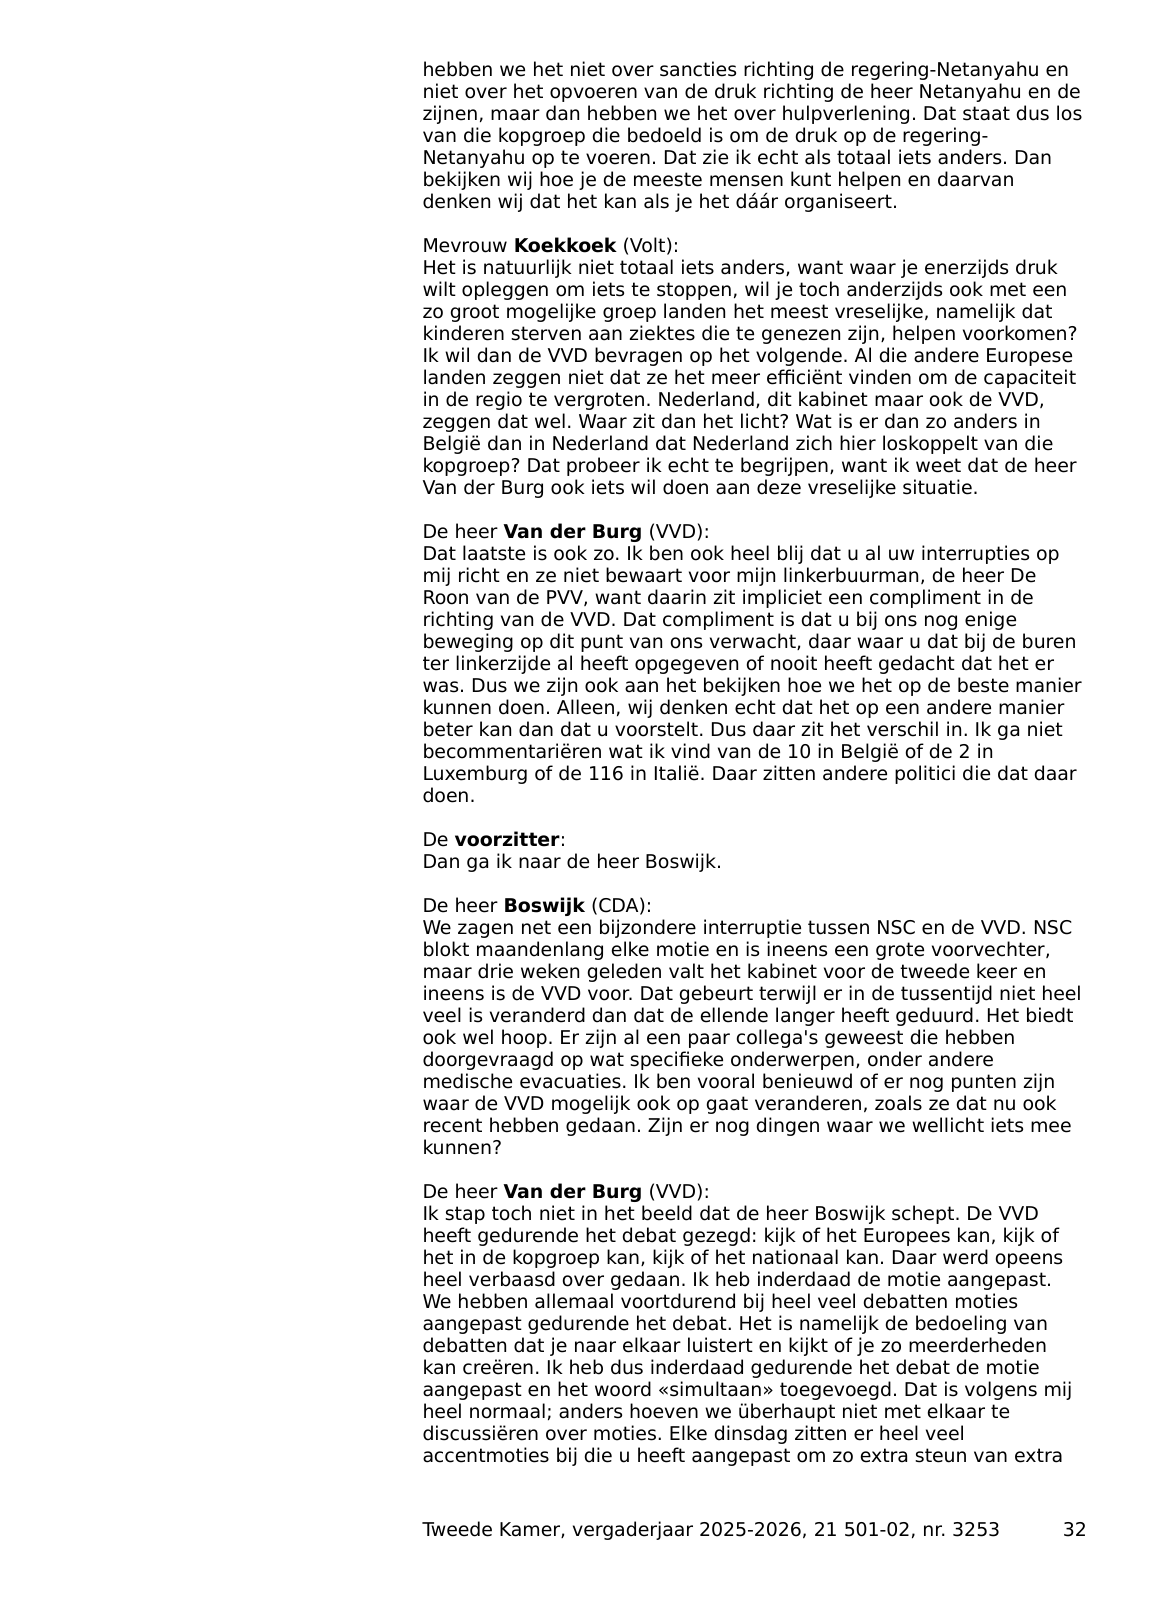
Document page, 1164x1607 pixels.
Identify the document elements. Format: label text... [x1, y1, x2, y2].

text Het is natuurlijk niet totaal iets anders, want waar je enerzijds druk wilt opleggen om iets te stoppen, wil je toch anderzijds ook met een zo groot mogelijke groep landen het meest vreselijke, namelijk dat kinderen sterven aan ziektes die te genezen zijn, helpen voorkomen? Ik wil dan de VVD bevragen op het volgende. Al die andere Europese landen zeggen niet dat ze het meer efficiënt vinden om de capaciteit in de regio te vergroten. Nederland, dit kabinet maar ook de VVD, zeggen dat wel. Waar zit dan het licht? Wat is er dan zo anders in België dan in Nederland dat Nederland zich hier loskoppelt van die kopgroep? Dat probeer ik echt te begrijpen, want ik weet dat de heer Van der Burg ook iets wil doen aan deze vreselijke situatie. [422, 257, 1087, 499]
text hebben we het niet over sancties richting de regering-Netanyahu en niet over het opvoeren van de druk richting de heer Netanyahu en de zijnen, maar dan hebben we het over hulpverlening. Dat staat dus los van die kopgroep die bedoeld is om de druk op de regering-Netanyahu op te voeren. Dat zie ik echt als totaal iets anders. Dan bekijken wij hoe je de meeste mensen kunt helpen en daarvan denken wij dat het kan als je het dáár organiseert. [422, 59, 1087, 213]
text Ik stap toch niet in het beeld dat de heer Boswijk schept. De VVD heeft gedurende het debat gezegd: kijk of het Europees kan, kijk of het in de kopgroep kan, kijk of het nationaal kan. Daar werd opeens heel verbaasd over gedaan. Ik heb inderdaad de motie aangepast. We hebben allemaal voortdurend bij heel veel debatten moties aangepast gedurende het debat. Het is namelijk de bedoeling van debatten dat je naar elkaar luistert en kijkt of je zo meerderheden kan creëren. Ik heb dus inderdaad gedurende het debat de motie aangepast en het woord «simultaan» toegevoegd. Dat is volgens mij heel normaal; anders hoeven we überhaupt niet met elkaar te discussiëren over moties. Elke dinsdag zitten er heel veel accentmoties bij die u heeft aangepast om zo extra steun van extra [422, 1203, 1087, 1467]
text De heer Boswijk (CDA): [422, 895, 1087, 917]
text We zagen net een bijzondere interruptie tussen NSC en de VVD. NSC blokt maandenlang elke motie en is ineens een grote voorvechter, maar drie weken geleden valt het kabinet voor de tweede keer en ineens is de VVD voor. Dat gebeurt terwijl er in de tussentijd niet heel veel is veranderd dan dat de ellende langer heeft geduurd. Het biedt ook wel hoop. Er zijn al een paar collega's geweest die hebben doorgevraagd op wat specifieke onderwerpen, onder andere medische evacuaties. Ik ben vooral benieuwd of er nog punten zijn waar de VVD mogelijk ook op gaat veranderen, zoals ze dat nu ook recent hebben gedaan. Zijn er nog dingen waar we wellicht iets mee kunnen? [422, 917, 1087, 1159]
text De heer Van der Burg (VVD): [422, 1181, 1087, 1203]
text Dat laatste is ook zo. Ik ben ook heel blij dat u al uw interrupties op mij richt en ze niet bewaart voor mijn linkerbuurman, de heer De Roon van de PVV, want daarin zit impliciet een compliment in de richting van de VVD. Dat compliment is dat u bij ons nog enige beweging op dit punt van ons verwacht, daar waar u dat bij de buren ter linkerzijde al heeft opgegeven of nooit heeft gedacht dat het er was. Dus we zijn ook aan het bekijken hoe we het op de beste manier kunnen doen. Alleen, wij denken echt dat het op een andere manier beter kan dan dat u voorstelt. Dus daar zit het verschil in. Ik ga niet becommentariëren wat ik vind van de 10 in België of de 2 in Luxemburg of de 116 in Italië. Daar zitten andere politici die dat daar doen. [422, 543, 1087, 807]
text De voorzitter: [422, 829, 1087, 851]
text Mevrouw Koekkoek (Volt): [422, 235, 1087, 257]
text Dan ga ik naar de heer Boswijk. [422, 851, 1087, 873]
text De heer Van der Burg (VVD): [422, 521, 1087, 543]
